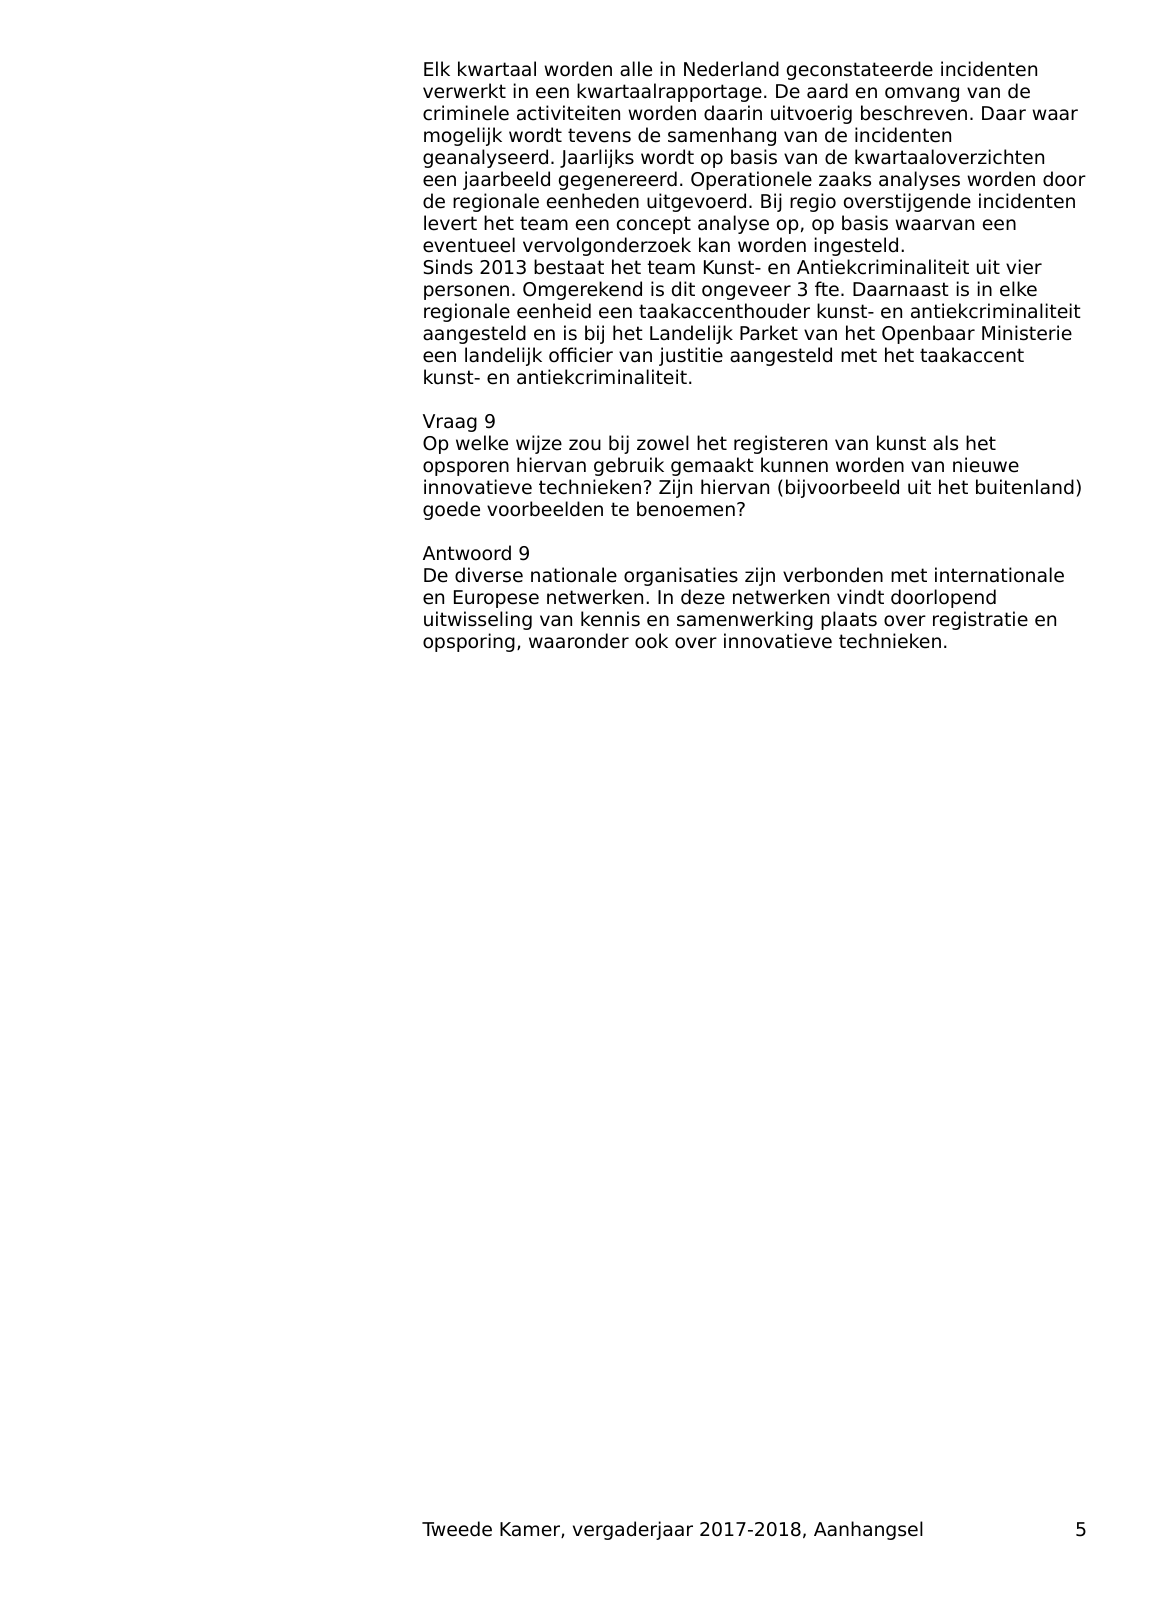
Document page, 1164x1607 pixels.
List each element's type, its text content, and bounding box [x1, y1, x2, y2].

text De diverse nationale organisaties zijn verbonden met internationale en Europese netwerken. In deze netwerken vindt doorlopend uitwisseling van kennis en samenwerking plaats over registratie en opsporing, waaronder ook over innovatieve technieken. [422, 565, 1087, 653]
text Sinds 2013 bestaat het team Kunst- en Antiekcriminaliteit uit vier personen. Omgerekend is dit ongeveer 3 fte. Daarnaast is in elke regionale eenheid een taakaccenthouder kunst- en antiekcriminaliteit aangesteld en is bij het Landelijk Parket van het Openbaar Ministerie een landelijk officier van justitie aangesteld met het taakaccent kunst- en antiekcriminaliteit. [422, 257, 1087, 389]
text Vraag 9 [422, 411, 1087, 433]
text Elk kwartaal worden alle in Nederland geconstateerde incidenten verwerkt in een kwartaalrapportage. De aard en omvang van de criminele activiteiten worden daarin uitvoerig beschreven. Daar waar mogelijk wordt tevens de samenhang van de incidenten geanalyseerd. Jaarlijks wordt op basis van de kwartaaloverzichten een jaarbeeld gegenereerd. Operationele zaaks analyses worden door de regionale eenheden uitgevoerd. Bij regio overstijgende incidenten levert het team een concept analyse op, op basis waarvan een eventueel vervolgonderzoek kan worden ingesteld. [422, 59, 1087, 257]
text Antwoord 9 [422, 543, 1087, 565]
text Op welke wijze zou bij zowel het registeren van kunst als het opsporen hiervan gebruik gemaakt kunnen worden van nieuwe innovatieve technieken? Zijn hiervan (bijvoorbeeld uit het buitenland) goede voorbeelden te benoemen? [422, 433, 1087, 521]
